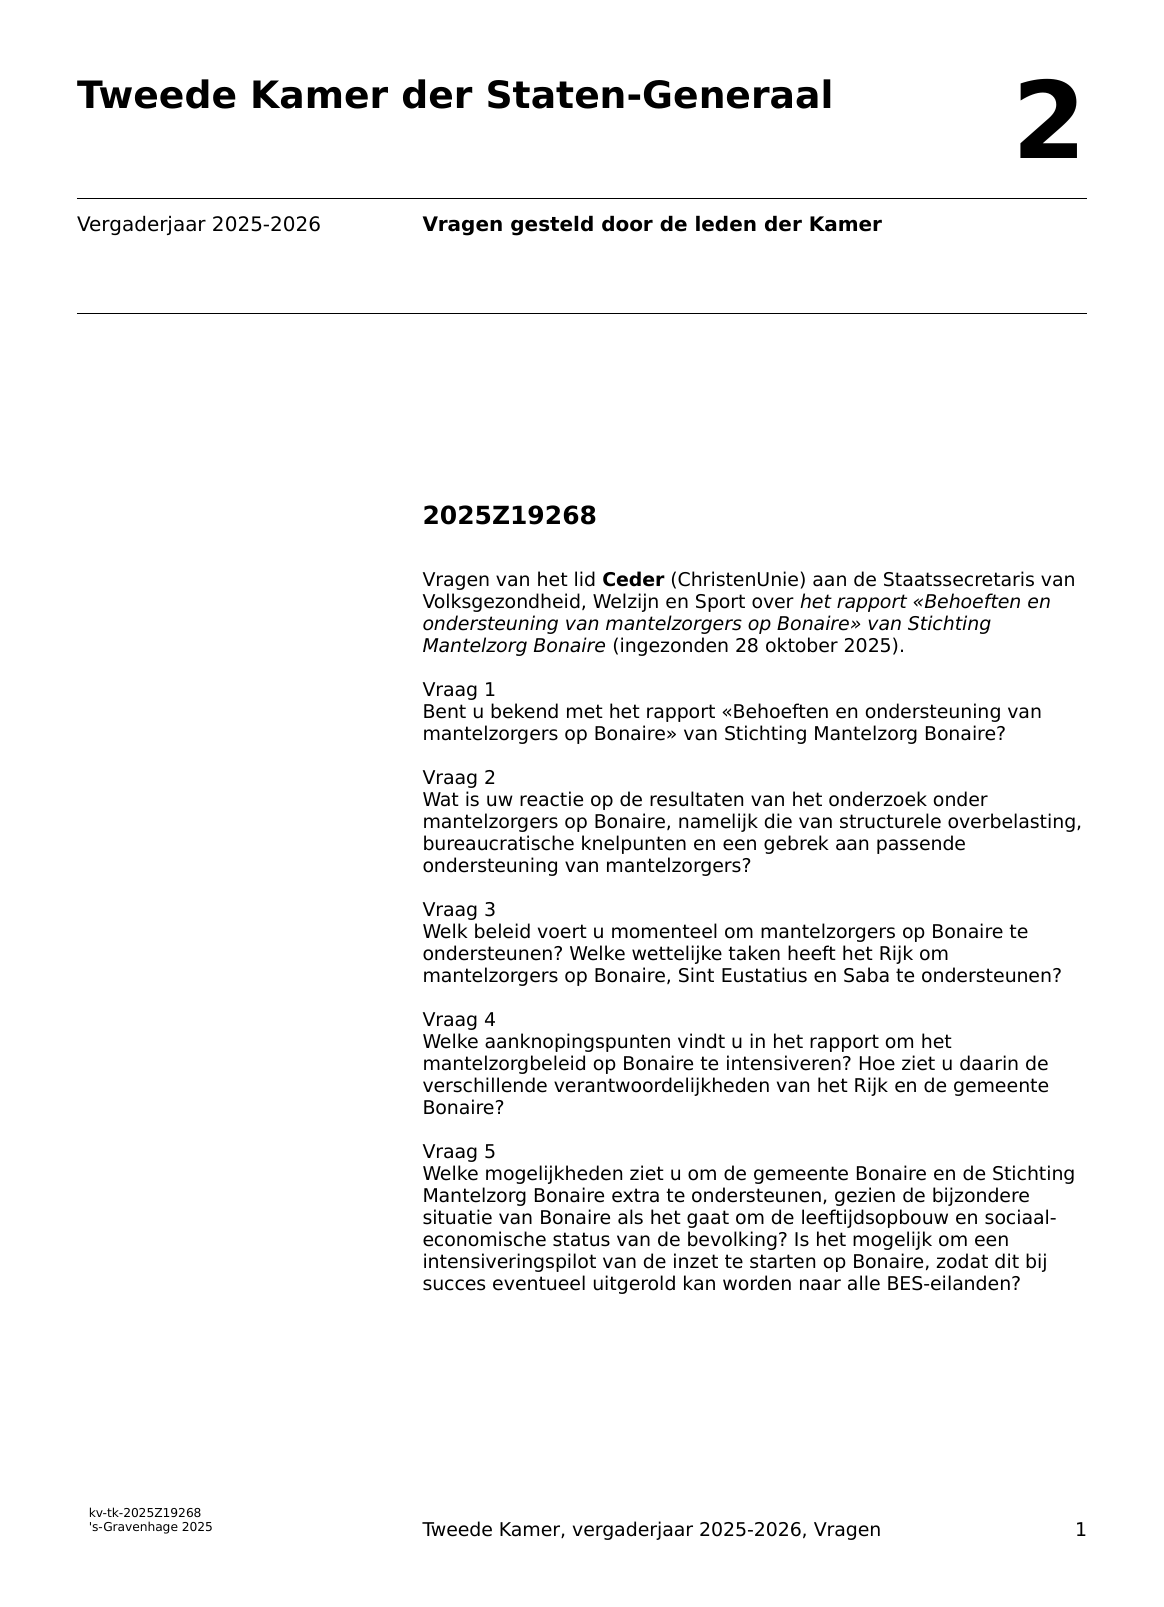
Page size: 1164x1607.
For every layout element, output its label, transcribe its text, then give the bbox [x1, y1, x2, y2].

text Vragen van het lid Ceder (ChristenUnie) aan de Staatssecretaris van Volksgezondheid, Welzijn en Sport over het rapport «Behoeften en ondersteuning van mantelzorgers op Bonaire» van Stichting Mantelzorg Bonaire (ingezonden 28 oktober 2025). [422, 569, 1087, 657]
text Vraag 1 [422, 679, 1087, 701]
text Vraag 5 [422, 1141, 1087, 1163]
text kv-tk-2025Z19268 [88, 1506, 323, 1520]
table_cell Vragen gesteld door de leden der Kamer [422, 199, 1087, 313]
text Vraag 4 [422, 1009, 1087, 1031]
text 2025Z19268 [422, 501, 1087, 531]
table_cell Vergaderjaar 2025-2026 [77, 199, 422, 313]
text Bent u bekend met het rapport «Behoeften en ondersteuning van mantelzorgers op Bonaire» van Stichting Mantelzorg Bonaire? [422, 701, 1087, 745]
text 's-Gravenhage 2025 [88, 1520, 323, 1534]
text Vraag 2 [422, 767, 1087, 789]
text Vraag 3 [422, 899, 1087, 921]
text Wat is uw reactie op de resultaten van het onderzoek onder mantelzorgers op Bonaire, namelijk die van structurele overbelasting, bureaucratische knelpunten en een gebrek aan passende ondersteuning van mantelzorgers? [422, 789, 1087, 877]
text Welk beleid voert u momenteel om mantelzorgers op Bonaire te ondersteunen? Welke wettelijke taken heeft het Rijk om mantelzorgers op Bonaire, Sint Eustatius en Saba te ondersteunen? [422, 921, 1087, 987]
table_header 2 [886, 59, 1087, 198]
table_header Tweede Kamer der Staten-Generaal [77, 59, 886, 198]
text Welke mogelijkheden ziet u om de gemeente Bonaire en de Stichting Mantelzorg Bonaire extra te ondersteunen, gezien de bijzondere situatie van Bonaire als het gaat om de leeftijdsopbouw en sociaal-economische status van de bevolking? Is het mogelijk om een intensiveringspilot van de inzet te starten op Bonaire, zodat dit bij succes eventueel uitgerold kan worden naar alle BES-eilanden? [422, 1163, 1087, 1295]
text Welke aanknopingspunten vindt u in het rapport om het mantelzorgbeleid op Bonaire te intensiveren? Hoe ziet u daarin de verschillende verantwoordelijkheden van het Rijk en de gemeente Bonaire? [422, 1031, 1087, 1119]
